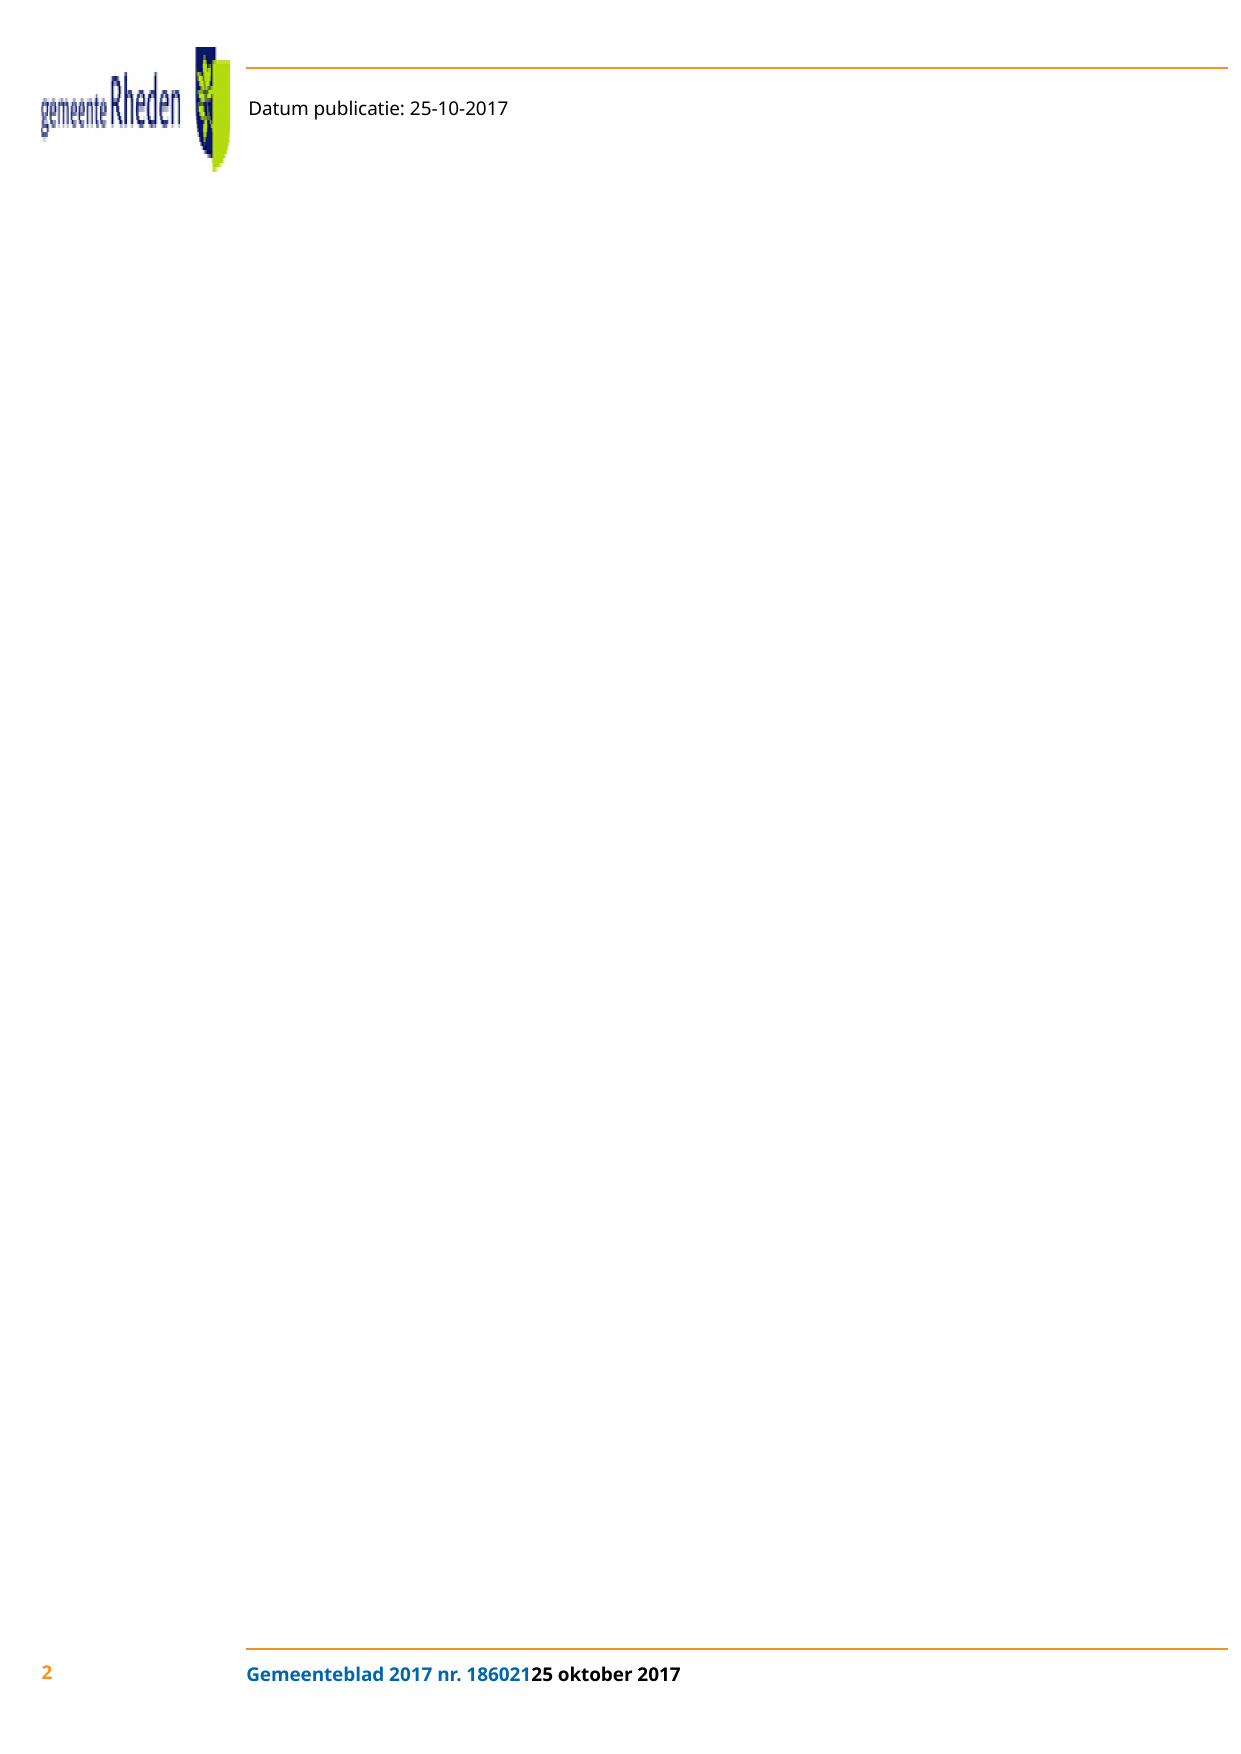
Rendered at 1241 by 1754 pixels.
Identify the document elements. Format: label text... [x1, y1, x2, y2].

text Datum publicatie: 25-10-2017 [248, 95, 1152, 121]
picture [41, 47, 231, 172]
